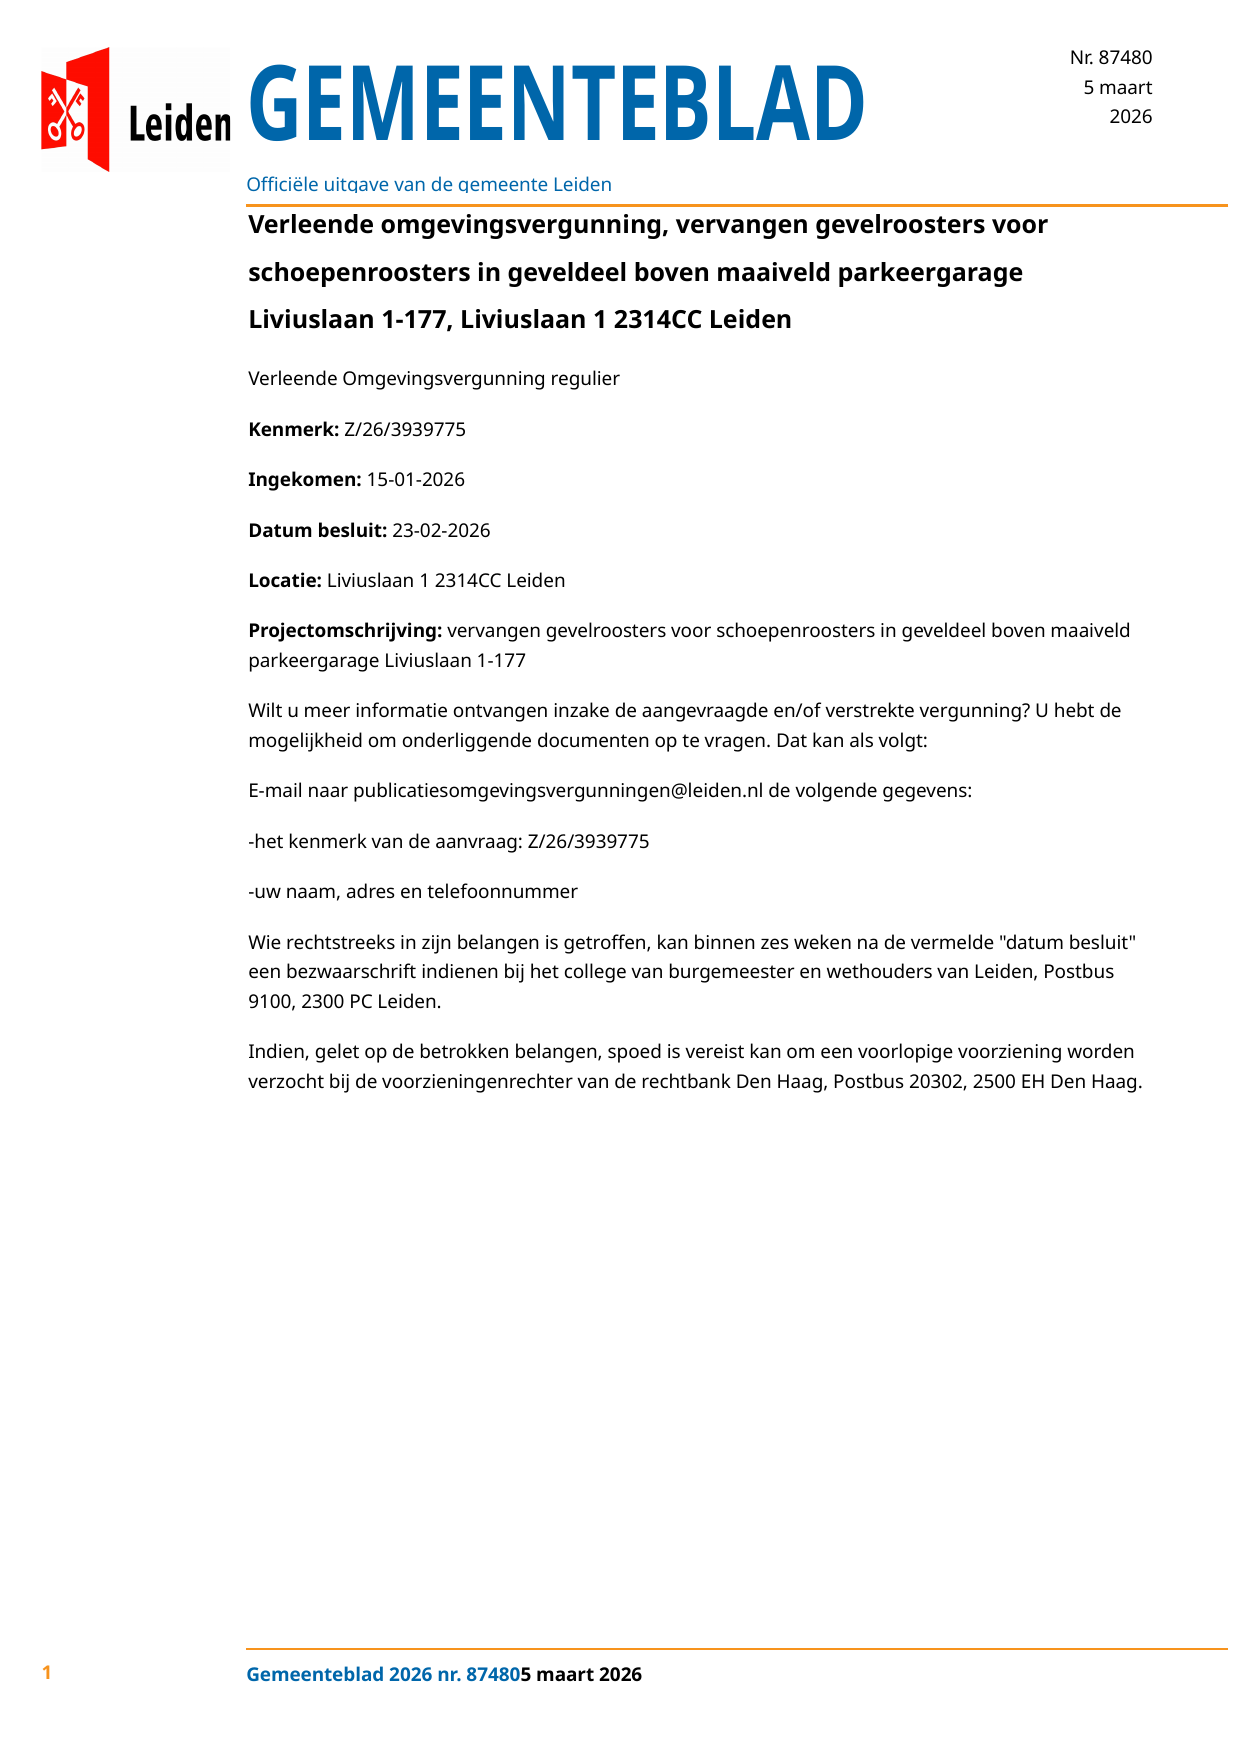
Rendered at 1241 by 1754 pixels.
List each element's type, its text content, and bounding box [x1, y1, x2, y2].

text Kenmerk: Z/26/3939775 [248, 416, 1152, 442]
text -het kenmerk van de aanvraag: Z/26/3939775 [248, 828, 1152, 854]
text Projectomschrijving: vervangen gevelroosters voor schoepenroosters in geveldeel boven maaiveld parkeergarage Liviuslaan 1-177 [248, 618, 1152, 673]
text -uw naam, adres en telefoonnummer [248, 878, 1152, 904]
picture [41, 47, 231, 172]
text Ingekomen: 15-01-2026 [248, 466, 1152, 492]
text Locatie: Liviuslaan 1 2314CC Leiden [248, 567, 1152, 593]
text E-mail naar publicatiesomgevingsvergunningen@leiden.nl de volgende gegevens: [248, 778, 1152, 803]
text Wie rechtstreeks in zijn belangen is getroffen, kan binnen zes weken na de vermelde "datum besluit" een bezwaarschrift indienen bij het college van burgemeester en wethouders van Leiden, Postbus 9100, 2300 PC Leiden. [248, 929, 1152, 1014]
text Datum besluit: 23-02-2026 [248, 517, 1152, 542]
text Wilt u meer informatie ontvangen inzake de aangevraagde en/of verstrekte vergunning? U hebt de mogelijkheid om onderliggende documenten op te vragen. Dat kan als volgt: [248, 698, 1152, 753]
text Indien, gelet op de betrokken belangen, spoed is vereist kan om een voorlopige voorziening worden verzocht bij de voorzieningenrechter van de rechtbank Den Haag, Postbus 20302, 2500 EH Den Haag. [248, 1038, 1152, 1094]
text Verleende Omgevingsvergunning regulier [248, 366, 1152, 391]
text Verleende omgevingsvergunning, vervangen gevelroosters voor schoepenroosters in geveldeel boven maaiveld parkeergarage Liviuslaan 1-177, Liviuslaan 1 2314CC Leiden [248, 207, 1152, 336]
